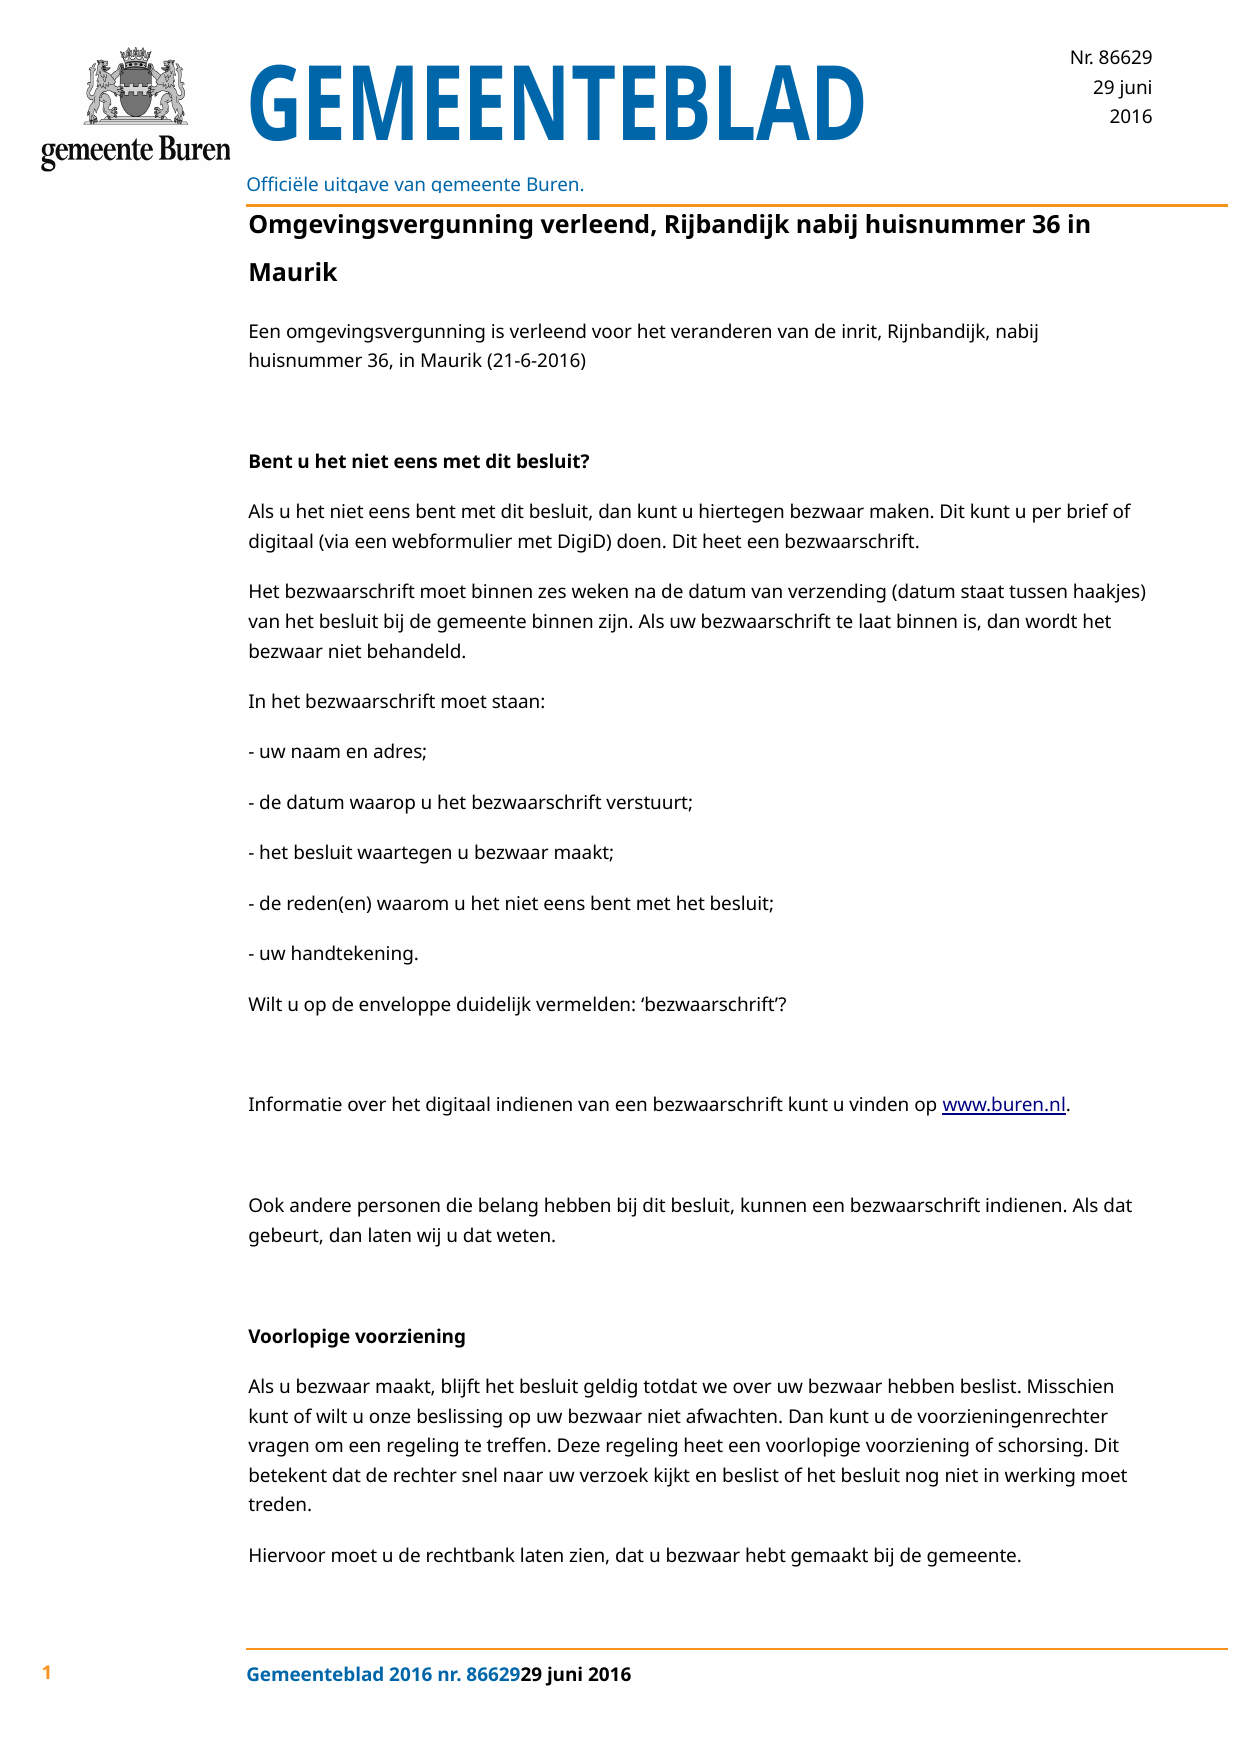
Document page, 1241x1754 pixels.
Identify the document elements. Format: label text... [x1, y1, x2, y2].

text - de reden(en) waarom u het niet eens bent met het besluit; [248, 890, 1152, 916]
text - de datum waarop u het bezwaarschrift verstuurt; [248, 789, 1152, 815]
text Informatie over het digitaal indienen van een bezwaarschrift kunt u vinden op www.buren.nl. [248, 1092, 1152, 1117]
text Wilt u op de enveloppe duidelijk vermelden: ‘bezwaarschrift’? [248, 991, 1152, 1017]
text In het bezwaarschrift moet staan: [248, 688, 1152, 714]
text Voorlopige voorziening [248, 1323, 1152, 1349]
text Als u bezwaar maakt, blijft het besluit geldig totdat we over uw bezwaar hebben beslist. Misschien kunt of wilt u onze beslissing op uw bezwaar niet afwachten. Dan kunt u de voorzieningenrechter vragen om een regeling te treffen. Deze regeling heet een voorlopige voorziening of schorsing. Dit betekent dat de rechter snel naar uw verzoek kijkt en beslist of het besluit nog niet in werking moet treden. [248, 1373, 1152, 1517]
text - uw handtekening. [248, 940, 1152, 966]
picture [41, 47, 231, 172]
text - uw naam en adres; [248, 739, 1152, 764]
text Omgevingsvergunning verleend, Rijbandijk nabij huisnummer 36 in Maurik [248, 207, 1152, 288]
text Hiervoor moet u de rechtbank laten zien, dat u bezwaar hebt gemaakt bij de gemeente. [248, 1542, 1152, 1568]
text Het bezwaarschrift moet binnen zes weken na de datum van verzending (datum staat tussen haakjes) van het besluit bij de gemeente binnen zijn. Als uw bezwaarschrift te laat binnen is, dan wordt het bezwaar niet behandeld. [248, 579, 1152, 664]
text Ook andere personen die belang hebben bij dit besluit, kunnen een bezwaarschrift indienen. Als dat gebeurt, dan laten wij u dat weten. [248, 1192, 1152, 1248]
text Een omgevingsvergunning is verleend voor het veranderen van de inrit, Rijnbandijk, nabij huisnummer 36, in Maurik (21-6-2016) [248, 318, 1152, 373]
text Bent u het niet eens met dit besluit? [248, 448, 1152, 474]
text - het besluit waartegen u bezwaar maakt; [248, 839, 1152, 865]
text Als u het niet eens bent met dit besluit, dan kunt u hiertegen bezwaar maken. Dit kunt u per brief of digitaal (via een webformulier met DigiD) doen. Dit heet een bezwaarschrift. [248, 499, 1152, 554]
